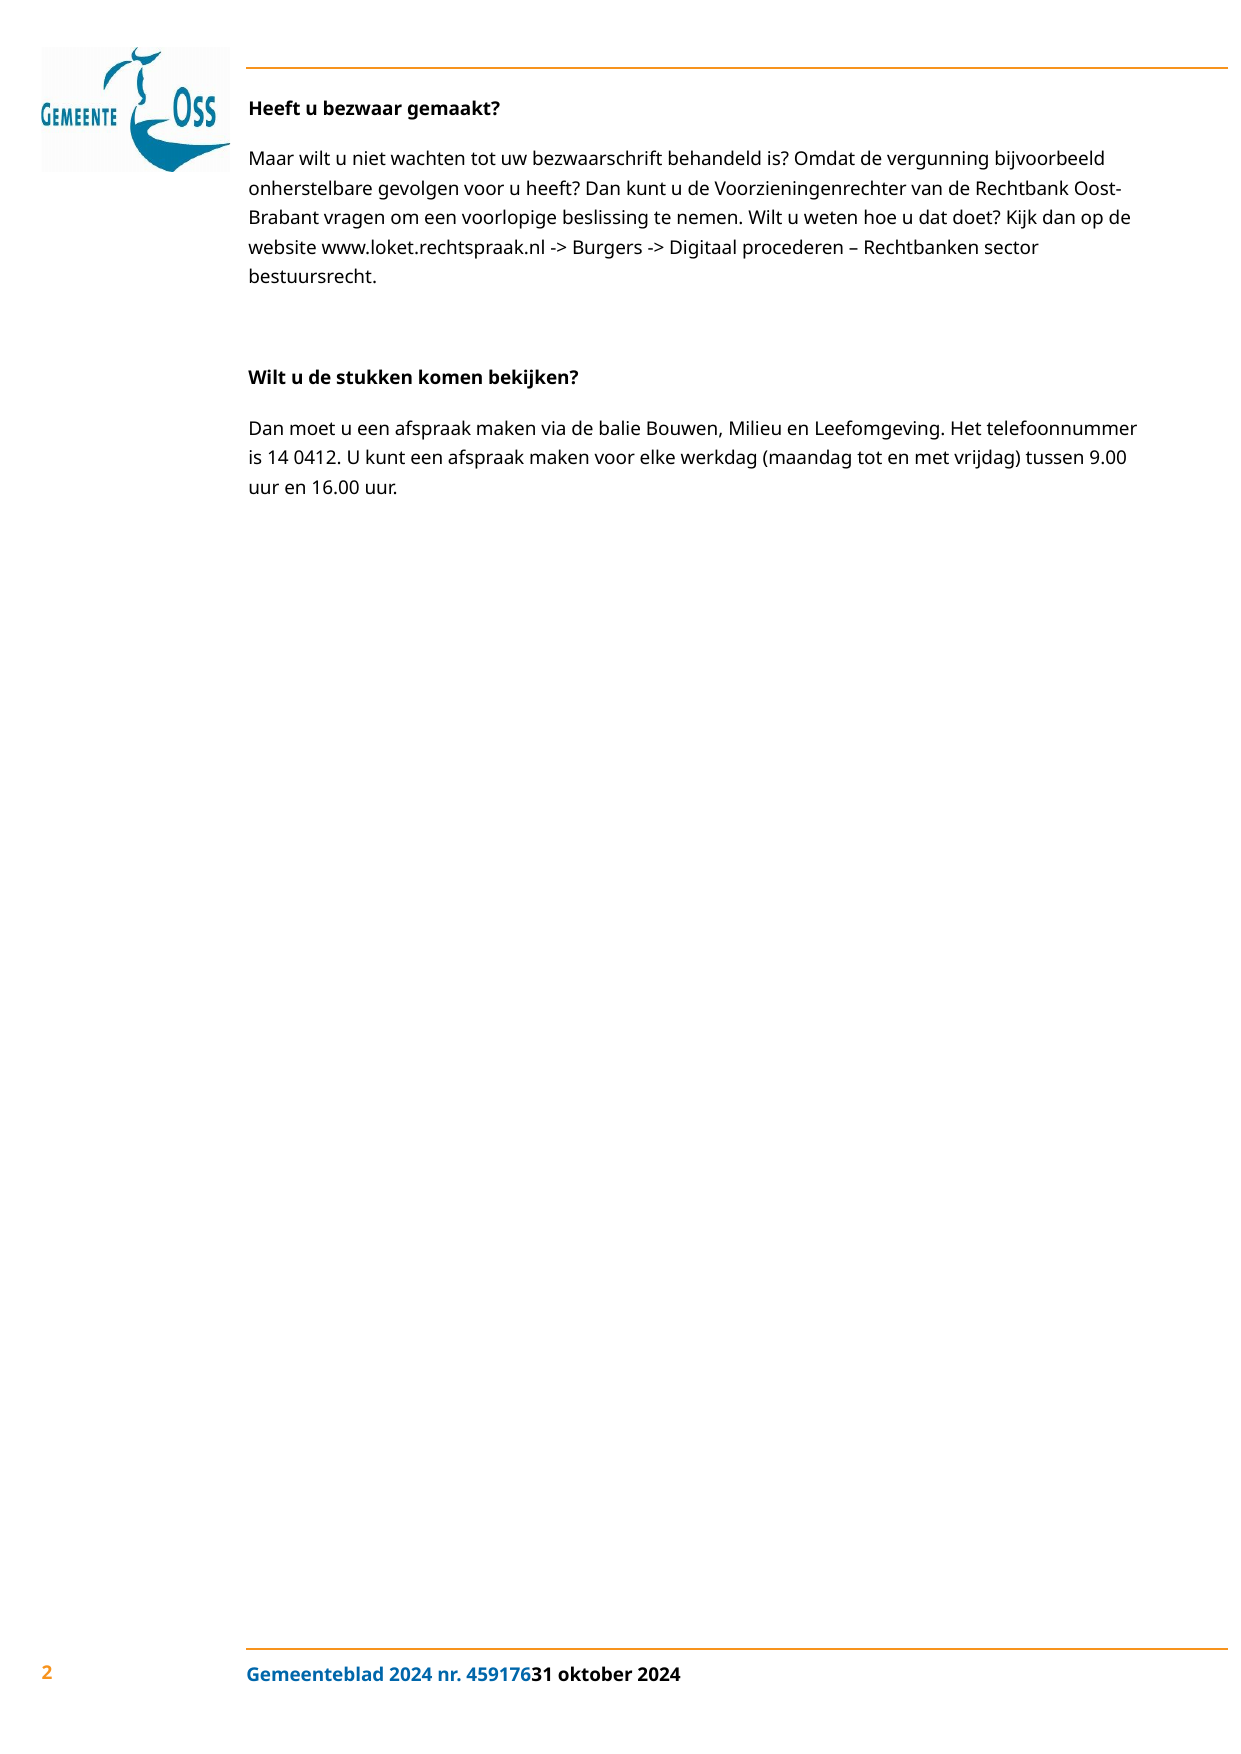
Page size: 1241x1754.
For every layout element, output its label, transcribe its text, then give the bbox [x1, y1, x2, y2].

text Wilt u de stukken komen bekijken? [248, 364, 1152, 390]
text Maar wilt u niet wachten tot uw bezwaarschrift behandeld is? Omdat de vergunning bijvoorbeeld onherstelbare gevolgen voor u heeft? Dan kunt u de Voorzieningenrechter van de Rechtbank Oost-Brabant vragen om een voorlopige beslissing te nemen. Wilt u weten hoe u dat doet? Kijk dan op de website www.loket.rechtspraak.nl -> Burgers -> Digitaal procederen – Rechtbanken sector bestuursrecht. [248, 145, 1152, 289]
text Dan moet u een afspraak maken via de balie Bouwen, Milieu en Leefomgeving. Het telefoonnummer is 14 0412. U kunt een afspraak maken voor elke werkdag (maandag tot en met vrijdag) tussen 9.00 uur en 16.00 uur. [248, 415, 1152, 500]
text Heeft u bezwaar gemaakt? [248, 95, 1152, 121]
picture [41, 47, 231, 172]
